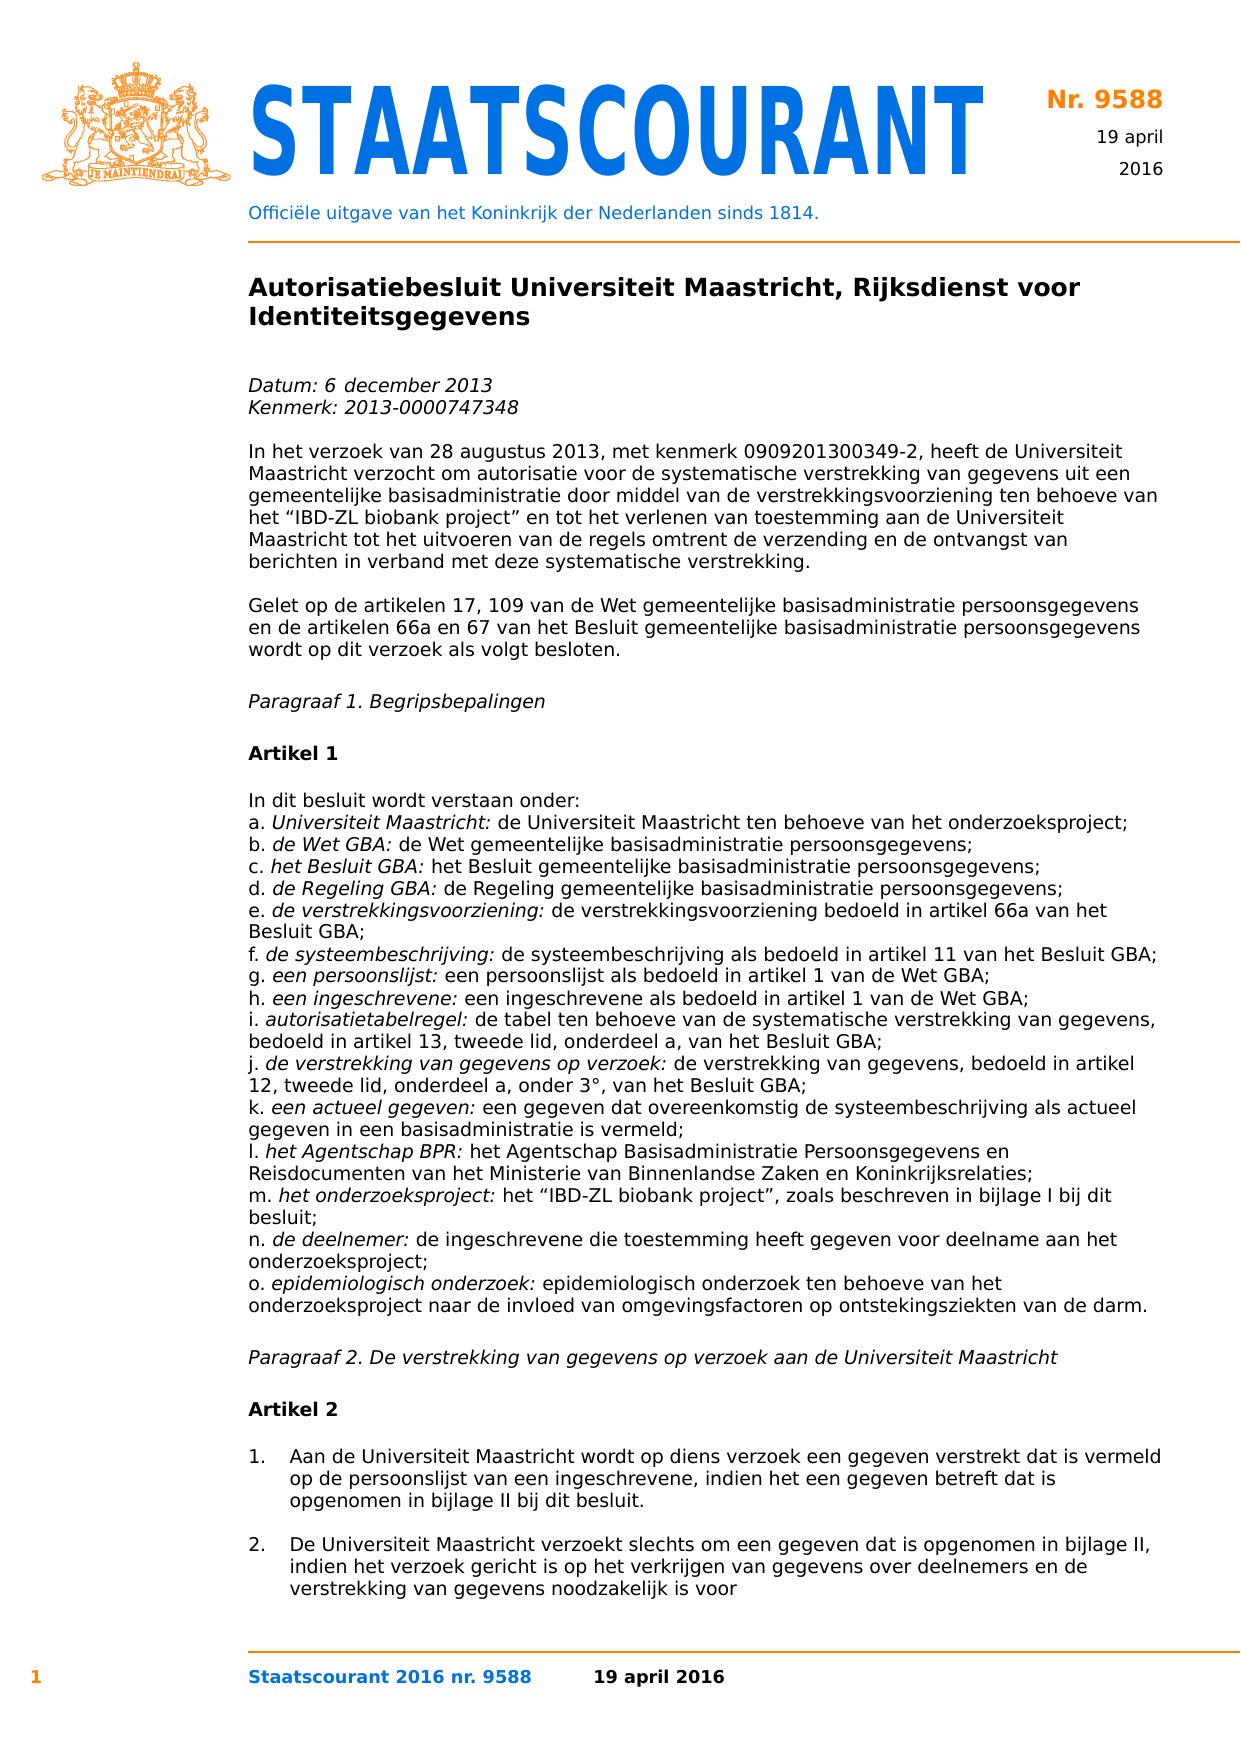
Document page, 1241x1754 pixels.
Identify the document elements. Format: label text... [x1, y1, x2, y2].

text a. Universiteit Maastricht: de Universiteit Maastricht ten behoeve van het onderzoeksproject; [248, 812, 1163, 833]
text j. de verstrekking van gegevens op verzoek: de verstrekking van gegevens, bedoeld in artikel 12, tweede lid, onderdeel a, onder 3°, van het Besluit GBA; [248, 1053, 1163, 1097]
text c. het Besluit GBA: het Besluit gemeentelijke basisadministratie persoonsgegevens; [248, 856, 1163, 877]
text k. een actueel gegeven: een gegeven dat overeenkomstig de systeembeschrijving als actueel gegeven in een basisadministratie is vermeld; [248, 1097, 1163, 1141]
table_header Nr. 9588 [998, 62, 1240, 121]
table_cell Officiële uitgave van het Koninkrijk der Nederlanden sinds 1814. [248, 203, 1240, 241]
picture [41, 62, 231, 186]
text d. de Regeling GBA: de Regeling gemeentelijke basisadministratie persoonsgegevens; [248, 877, 1163, 899]
text l. het Agentschap BPR: het Agentschap Basisadministratie Persoonsgegevens en Reisdocumenten van het Ministerie van Binnenlandse Zaken en Koninkrijksrelaties; [248, 1141, 1163, 1185]
text f. de systeembeschrijving: de systeembeschrijving als bedoeld in artikel 11 van het Besluit GBA; [248, 943, 1163, 965]
text Datum: 6 december 2013 [248, 375, 1163, 397]
table_header STAATSCOURANT [248, 62, 998, 203]
text b. de Wet GBA: de Wet gemeentelijke basisadministratie persoonsgegevens; [248, 833, 1163, 856]
text m. het onderzoeksproject: het “IBD-ZL biobank project”, zoals beschreven in bijlage I bij dit besluit; [248, 1185, 1163, 1229]
text o. epidemiologisch onderzoek: epidemiologisch onderzoek ten behoeve van het onderzoeksproject naar de invloed van omgevingsfactoren op ontstekingsziekten van de darm. [248, 1273, 1163, 1317]
text g. een persoonslijst: een persoonslijst als bedoeld in artikel 1 van de Wet GBA; [248, 965, 1163, 987]
text Gelet op de artikelen 17, 109 van de Wet gemeentelijke basisadministratie persoonsgegevens en de artikelen 66a en 67 van het Besluit gemeentelijke basisadministratie persoonsgegevens wordt op dit verzoek als volgt besloten. [248, 595, 1163, 661]
table_cell 19 april [998, 121, 1240, 153]
subtitle Artikel 1 [248, 743, 1163, 764]
text In het verzoek van 28 augustus 2013, met kenmerk 0909201300349-2, heeft de Universiteit Maastricht verzocht om autorisatie voor de systematische verstrekking van gegevens uit een gemeentelijke basisadministratie door middel van de verstrekkingsvoorziening ten behoeve van het “IBD-ZL biobank project” en tot het verlenen van toestemming aan de Universiteit Maastricht tot het uitvoeren van de regels omtrent de verzending en de ontvangst van berichten in verband met deze systematische verstrekking. [248, 441, 1163, 573]
text 2. De Universiteit Maastricht verzoekt slechts om een gegeven dat is opgenomen in bijlage II, indien het verzoek gericht is op het verkrijgen van gegevens over deelnemers en de verstrekking van gegevens noodzakelijk is voor [248, 1534, 1163, 1600]
subtitle Artikel 2 [248, 1399, 1163, 1421]
text e. de verstrekkingsvoorziening: de verstrekkingsvoorziening bedoeld in artikel 66a van het Besluit GBA; [248, 899, 1163, 943]
subtitle Paragraaf 2. De verstrekking van gegevens op verzoek aan de Universiteit Maastricht [248, 1347, 1163, 1369]
text n. de deelnemer: de ingeschrevene die toestemming heeft gegeven voor deelname aan het onderzoeksproject; [248, 1229, 1163, 1273]
table_header [25, 62, 248, 241]
subtitle Autorisatiebesluit Universiteit Maastricht, Rijksdienst voor Identiteitsgegevens [248, 273, 1163, 331]
text 1. Aan de Universiteit Maastricht wordt op diens verzoek een gegeven verstrekt dat is vermeld op de persoonslijst van een ingeschrevene, indien het een gegeven betreft dat is opgenomen in bijlage II bij dit besluit. [248, 1446, 1163, 1512]
text i. autorisatietabelregel: de tabel ten behoeve van de systematische verstrekking van gegevens, bedoeld in artikel 13, tweede lid, onderdeel a, van het Besluit GBA; [248, 1009, 1163, 1053]
text h. een ingeschrevene: een ingeschrevene als bedoeld in artikel 1 van de Wet GBA; [248, 987, 1163, 1009]
table_cell 2016 [998, 153, 1240, 203]
text In dit besluit wordt verstaan onder: [248, 789, 1163, 812]
subtitle Paragraaf 1. Begripsbepalingen [248, 691, 1163, 713]
text Kenmerk: 2013-0000747348 [248, 397, 1163, 419]
